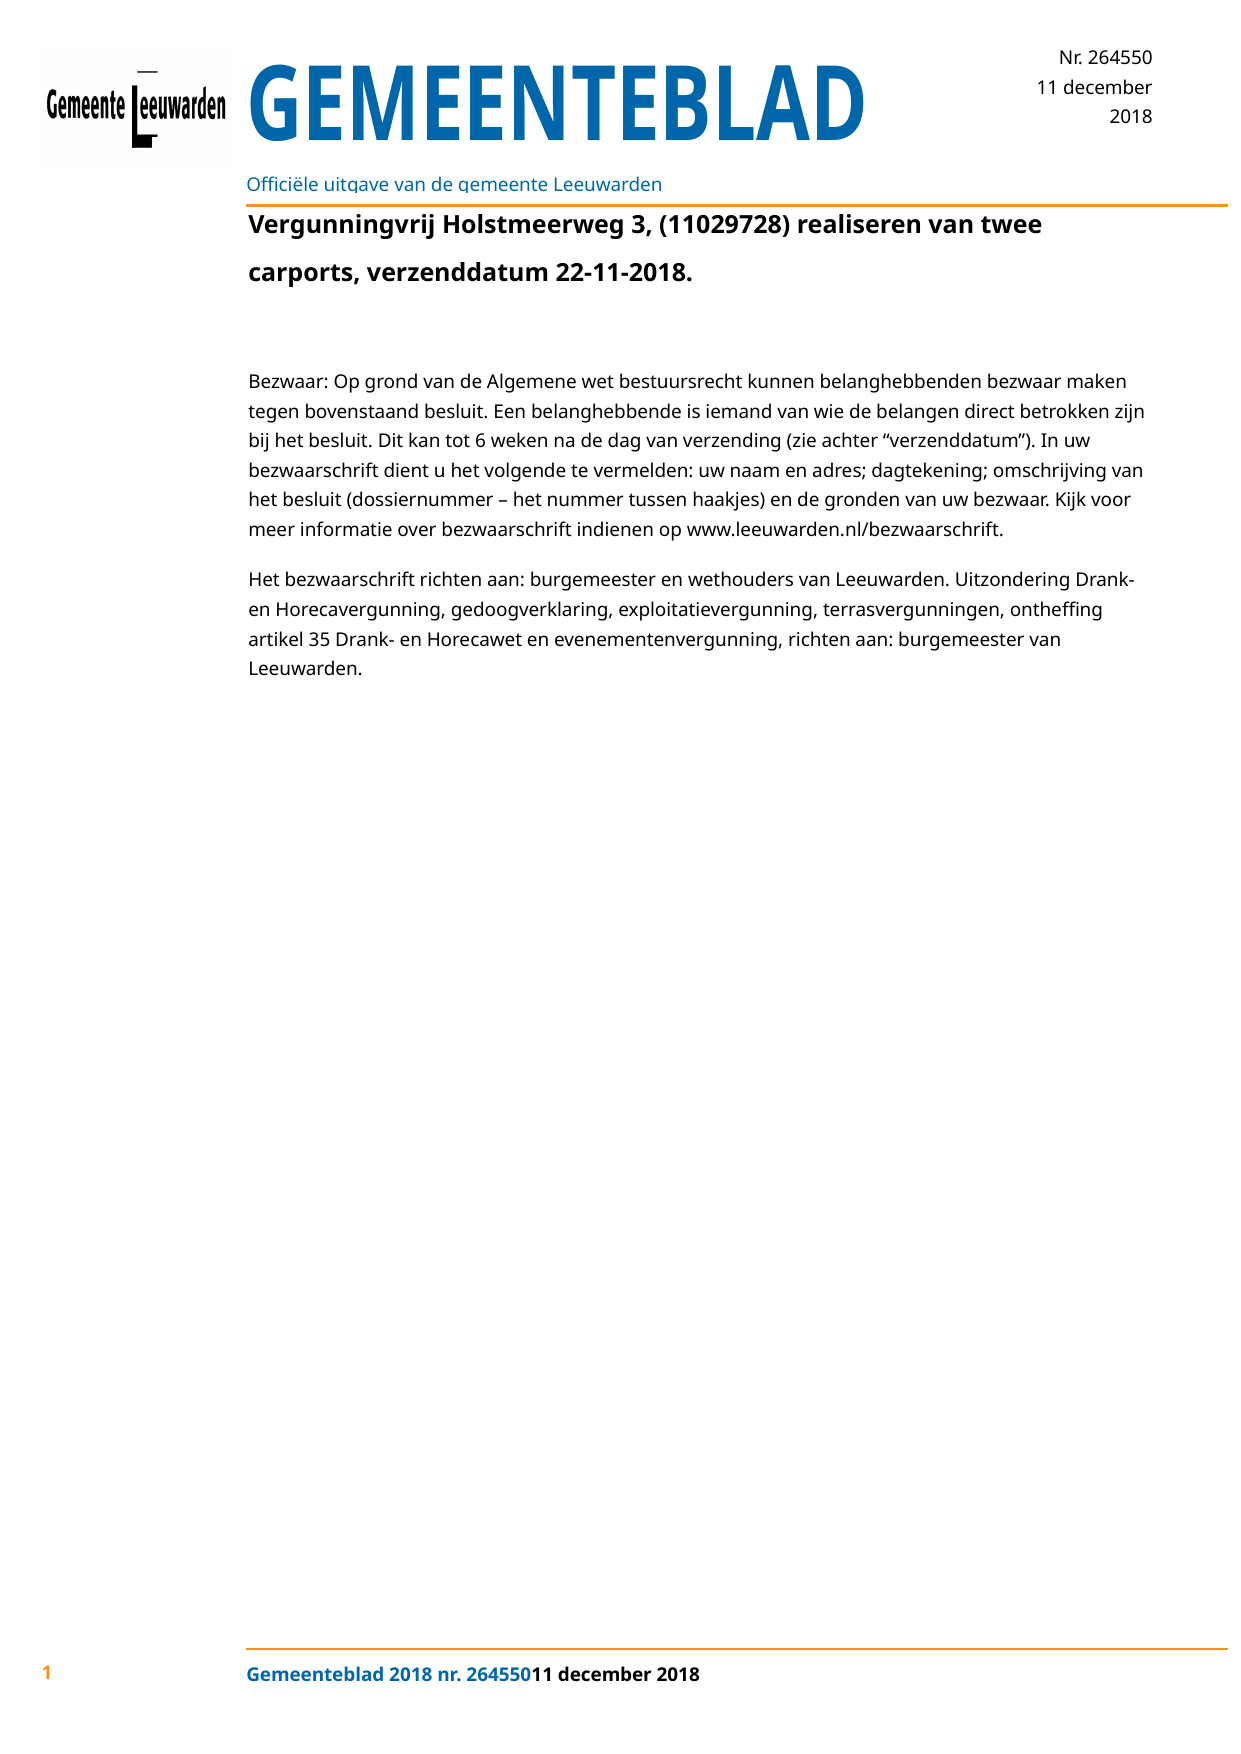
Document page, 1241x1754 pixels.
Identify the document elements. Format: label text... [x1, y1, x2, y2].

picture [41, 47, 231, 172]
text Bezwaar: Op grond van de Algemene wet bestuursrecht kunnen belanghebbenden bezwaar maken tegen bovenstaand besluit. Een belanghebbende is iemand van wie de belangen direct betrokken zijn bij het besluit. Dit kan tot 6 weken na de dag van verzending (zie achter “verzenddatum”). In uw bezwaarschrift dient u het volgende te vermelden: uw naam en adres; dagtekening; omschrijving van het besluit (dossiernummer – het nummer tussen haakjes) en de gronden van uw bezwaar. Kijk voor meer informatie over bezwaarschrift indienen op www.leeuwarden.nl/bezwaarschrift. [248, 368, 1152, 542]
text Het bezwaarschrift richten aan: burgemeester en wethouders van Leeuwarden. Uitzondering Drank- en Horecavergunning, gedoogverklaring, exploitatievergunning, terrasvergunningen, ontheffing artikel 35 Drank- en Horecawet en evenementenvergunning, richten aan: burgemeester van Leeuwarden. [248, 567, 1152, 681]
text Vergunningvrij Holstmeerweg 3, (11029728) realiseren van twee carports, verzenddatum 22-11-2018. [248, 207, 1152, 288]
